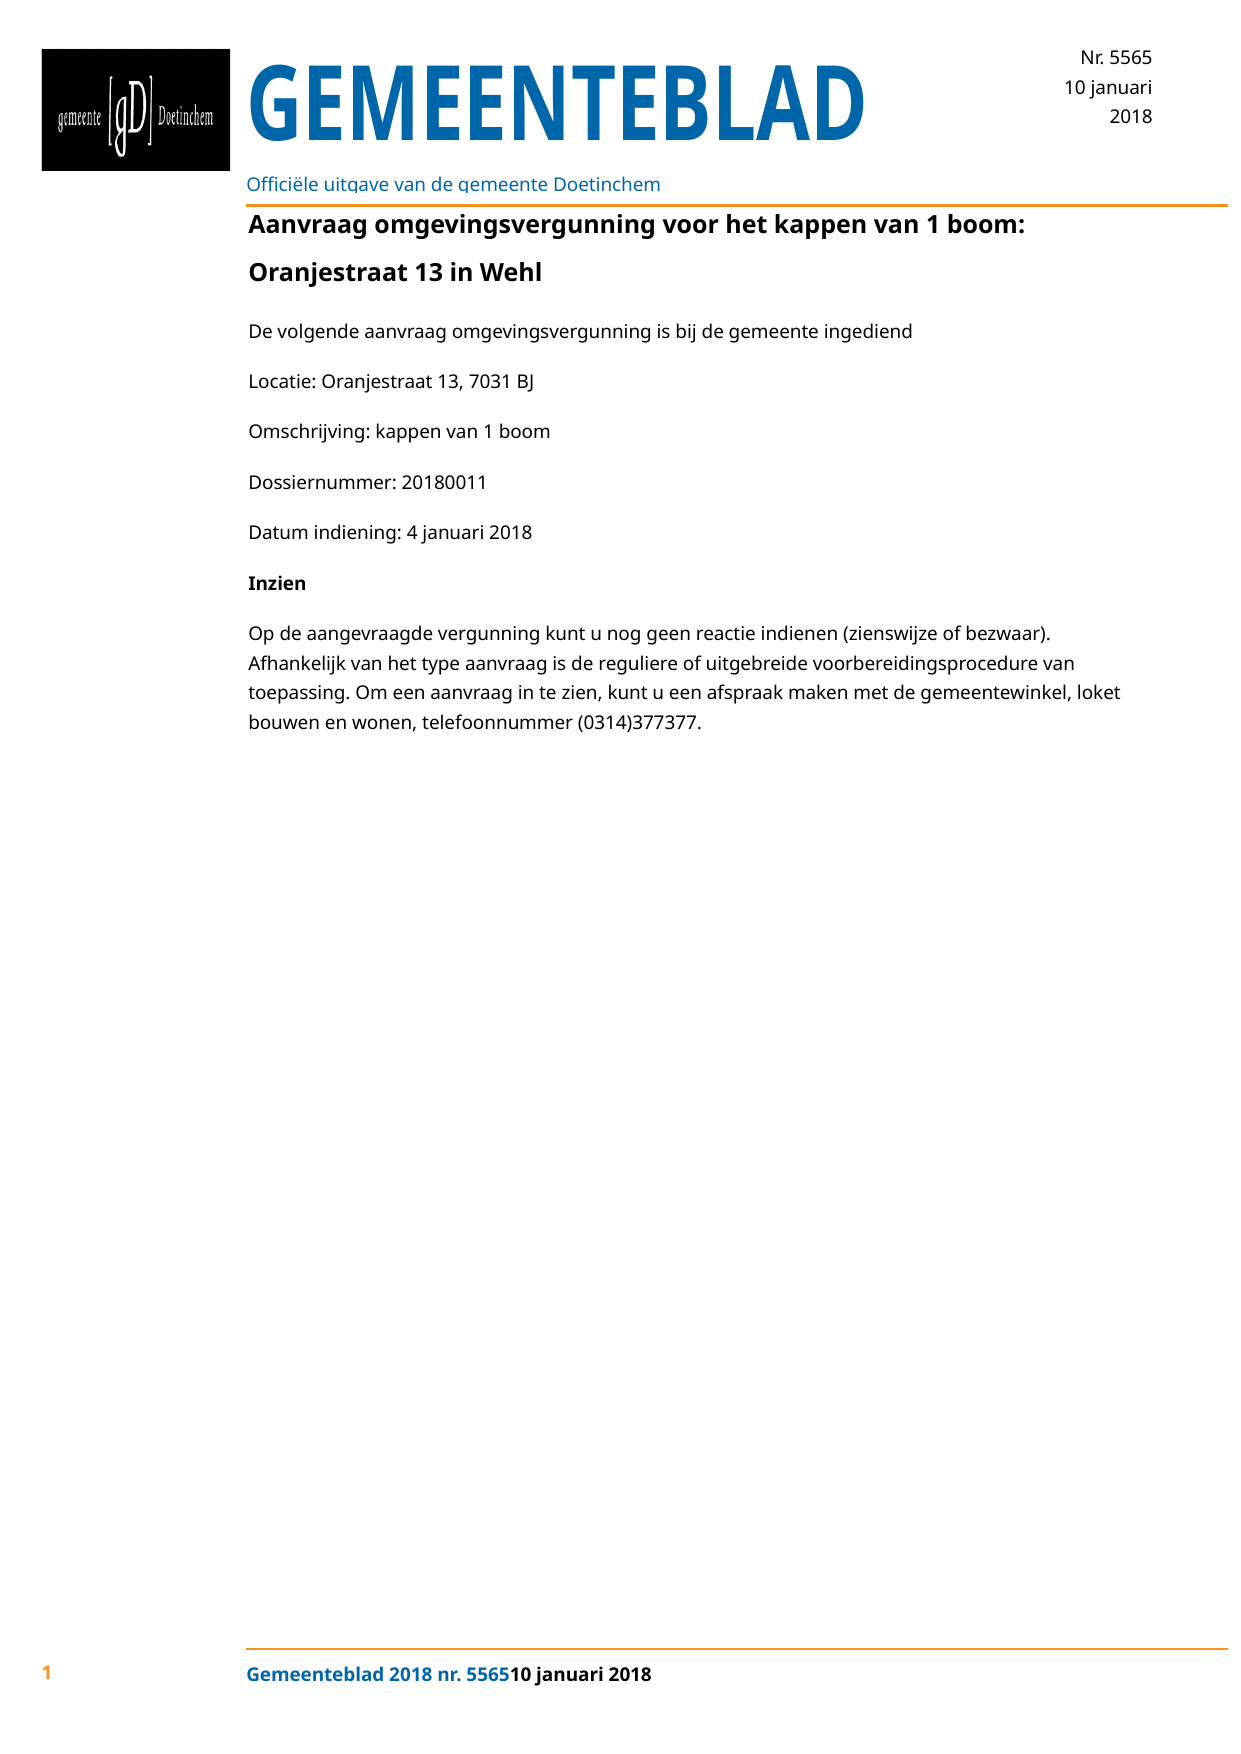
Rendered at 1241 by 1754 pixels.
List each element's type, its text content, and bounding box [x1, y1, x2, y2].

text Op de aangevraagde vergunning kunt u nog geen reactie indienen (zienswijze of bezwaar). Afhankelijk van het type aanvraag is de reguliere of uitgebreide voorbereidingsprocedure van toepassing. Om een aanvraag in te zien, kunt u een afspraak maken met de gemeentewinkel, loket bouwen en wonen, telefoonnummer (0314)377377. [248, 620, 1152, 735]
picture [41, 47, 231, 172]
text Omschrijving: kappen van 1 boom [248, 419, 1152, 444]
text Aanvraag omgevingsvergunning voor het kappen van 1 boom: Oranjestraat 13 in Wehl [248, 207, 1152, 288]
text Locatie: Oranjestraat 13, 7031 BJ [248, 368, 1152, 394]
text Dossiernummer: 20180011 [248, 469, 1152, 495]
text De volgende aanvraag omgevingsvergunning is bij de gemeente ingediend [248, 318, 1152, 344]
text Inzien [248, 570, 1152, 596]
text Datum indiening: 4 januari 2018 [248, 519, 1152, 545]
